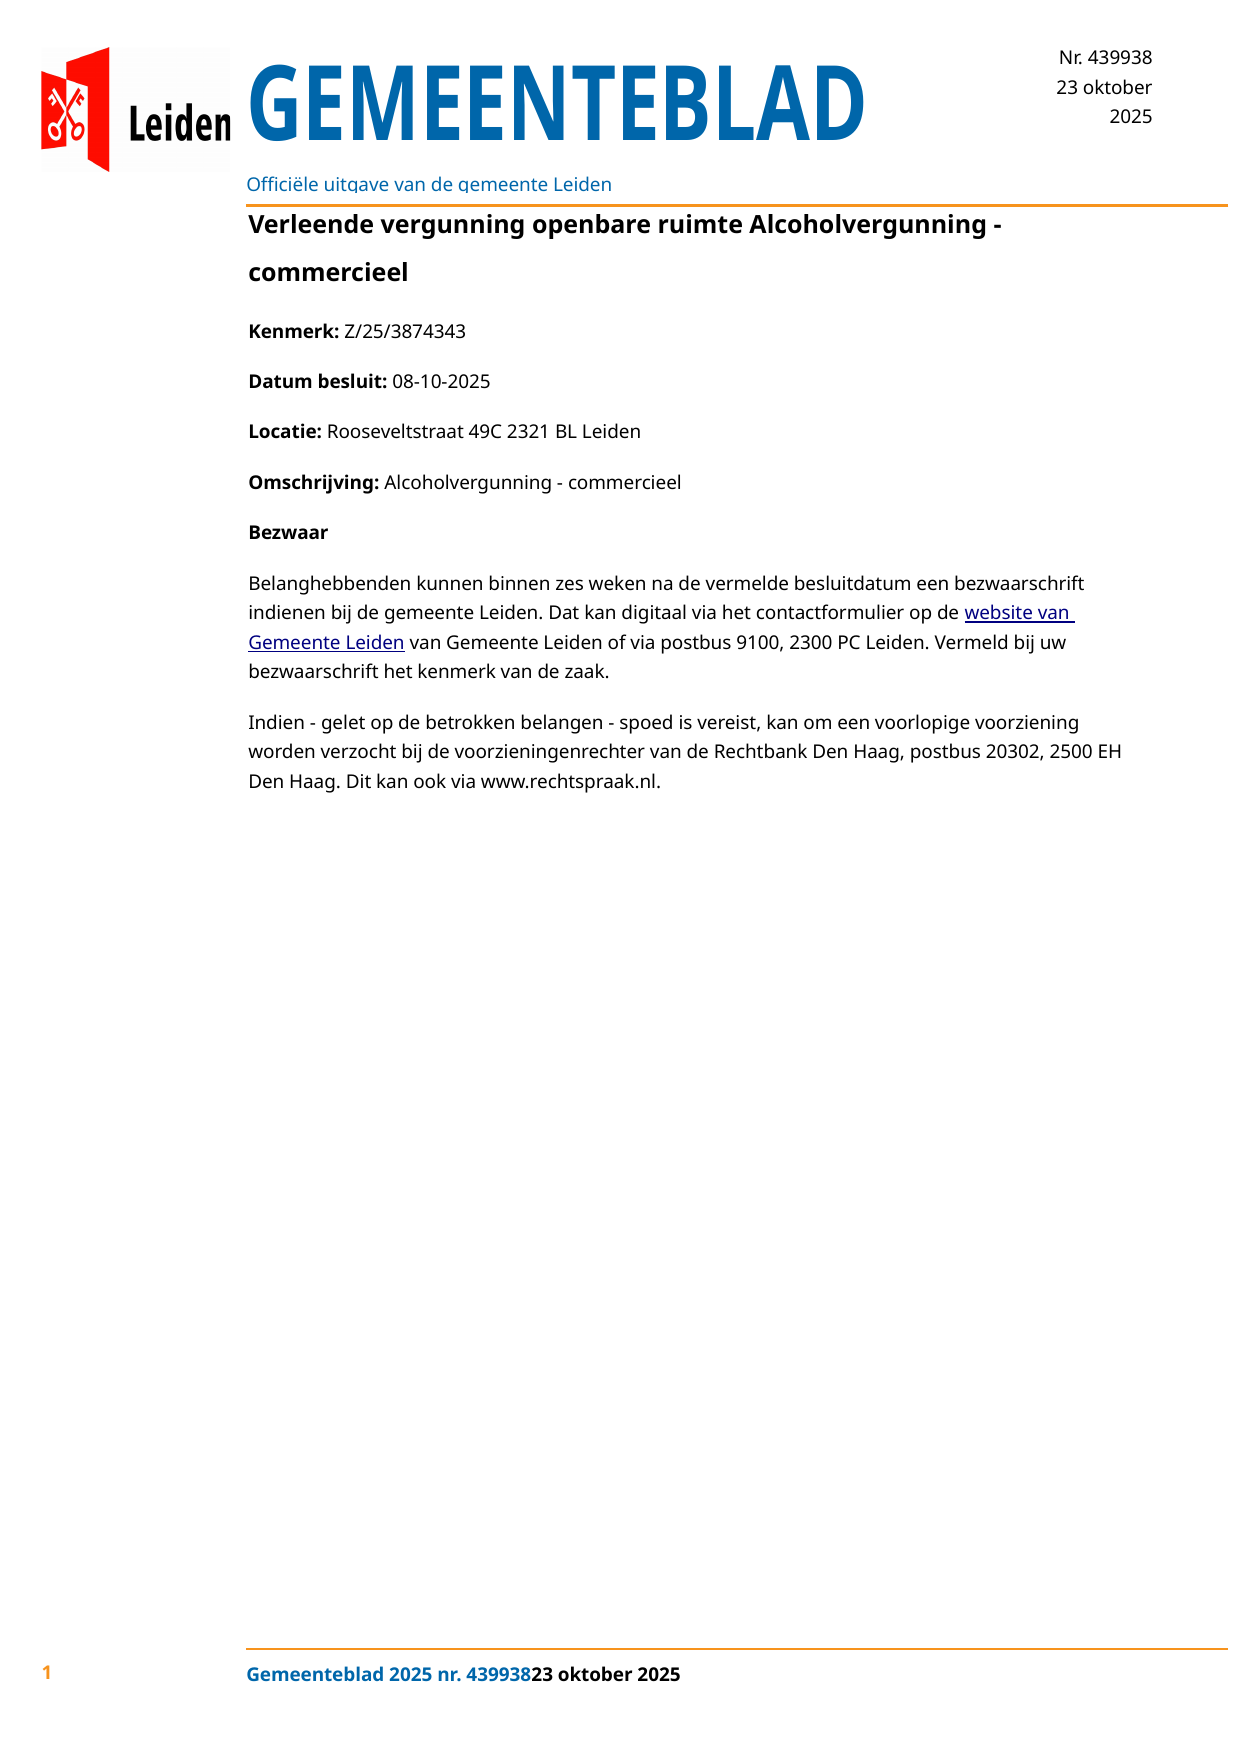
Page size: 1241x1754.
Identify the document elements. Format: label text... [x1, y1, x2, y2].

text Omschrijving: Alcoholvergunning - commercieel [248, 469, 1152, 495]
text Datum besluit: 08-10-2025 [248, 368, 1152, 394]
text Belanghebbenden kunnen binnen zes weken na de vermelde besluitdatum een bezwaarschrift indienen bij de gemeente Leiden. Dat kan digitaal via het contactformulier op de website van Gemeente Leiden van Gemeente Leiden of via postbus 9100, 2300 PC Leiden. Vermeld bij uw bezwaarschrift het kenmerk van de zaak. [248, 570, 1152, 684]
text Kenmerk: Z/25/3874343 [248, 318, 1152, 344]
picture [41, 47, 231, 172]
text Bezwaar [248, 519, 1152, 545]
text Verleende vergunning openbare ruimte Alcoholvergunning - commercieel [248, 207, 1152, 288]
text Indien - gelet op de betrokken belangen - spoed is vereist, kan om een voorlopige voorziening worden verzocht bij de voorzieningenrechter van de Rechtbank Den Haag, postbus 20302, 2500 EH Den Haag. Dit kan ook via www.rechtspraak.nl. [248, 709, 1152, 794]
text Locatie: Rooseveltstraat 49C 2321 BL Leiden [248, 419, 1152, 444]
